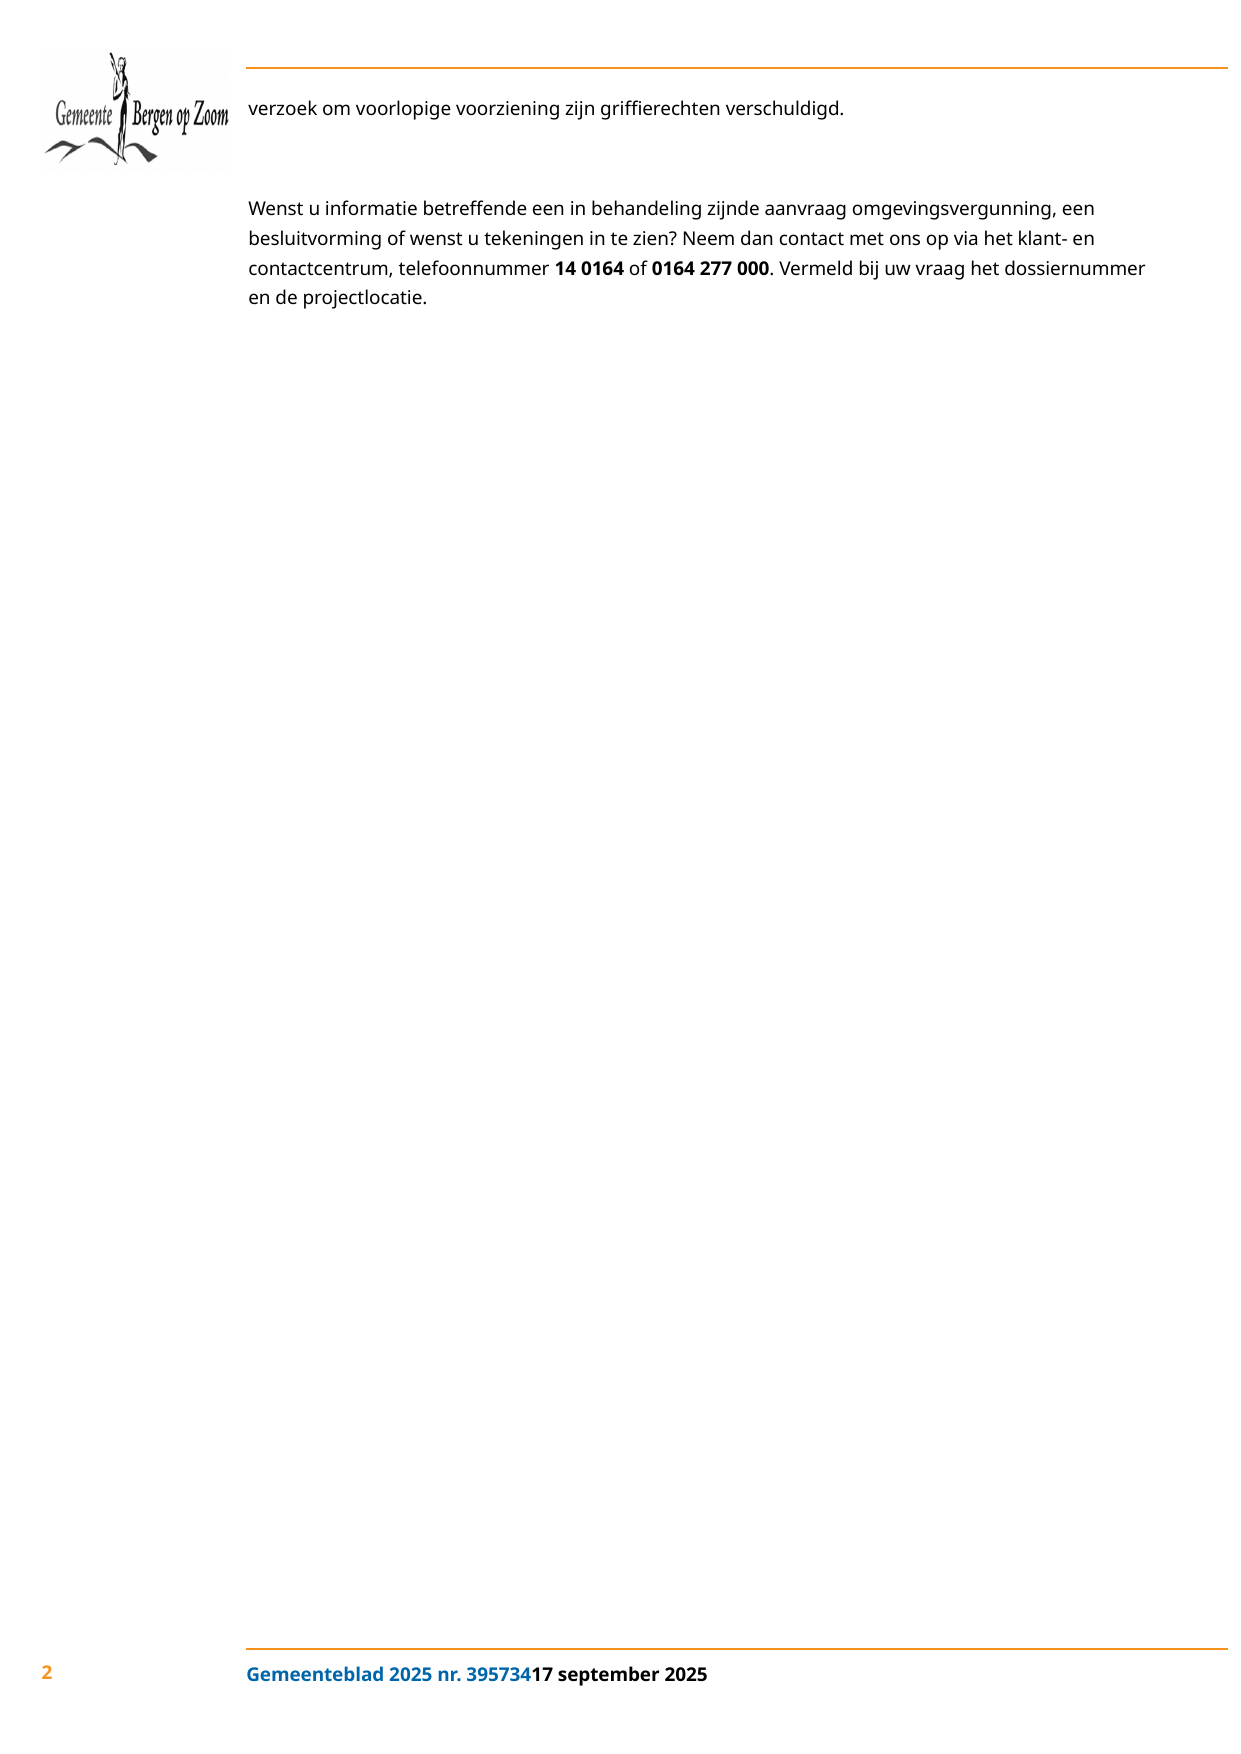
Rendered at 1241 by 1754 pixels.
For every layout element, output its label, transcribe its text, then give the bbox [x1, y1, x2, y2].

picture [41, 47, 231, 172]
text Wenst u informatie betreffende een in behandeling zijnde aanvraag omgevingsvergunning, een besluitvorming of wenst u tekeningen in te zien? Neem dan contact met ons op via het klant- en contactcentrum, telefoonnummer 14 0164 of 0164 277 000. Vermeld bij uw vraag het dossiernummer en de projectlocatie. [248, 196, 1152, 310]
text verzoek om voorlopige voorziening zijn griffierechten verschuldigd. [248, 95, 1152, 121]
